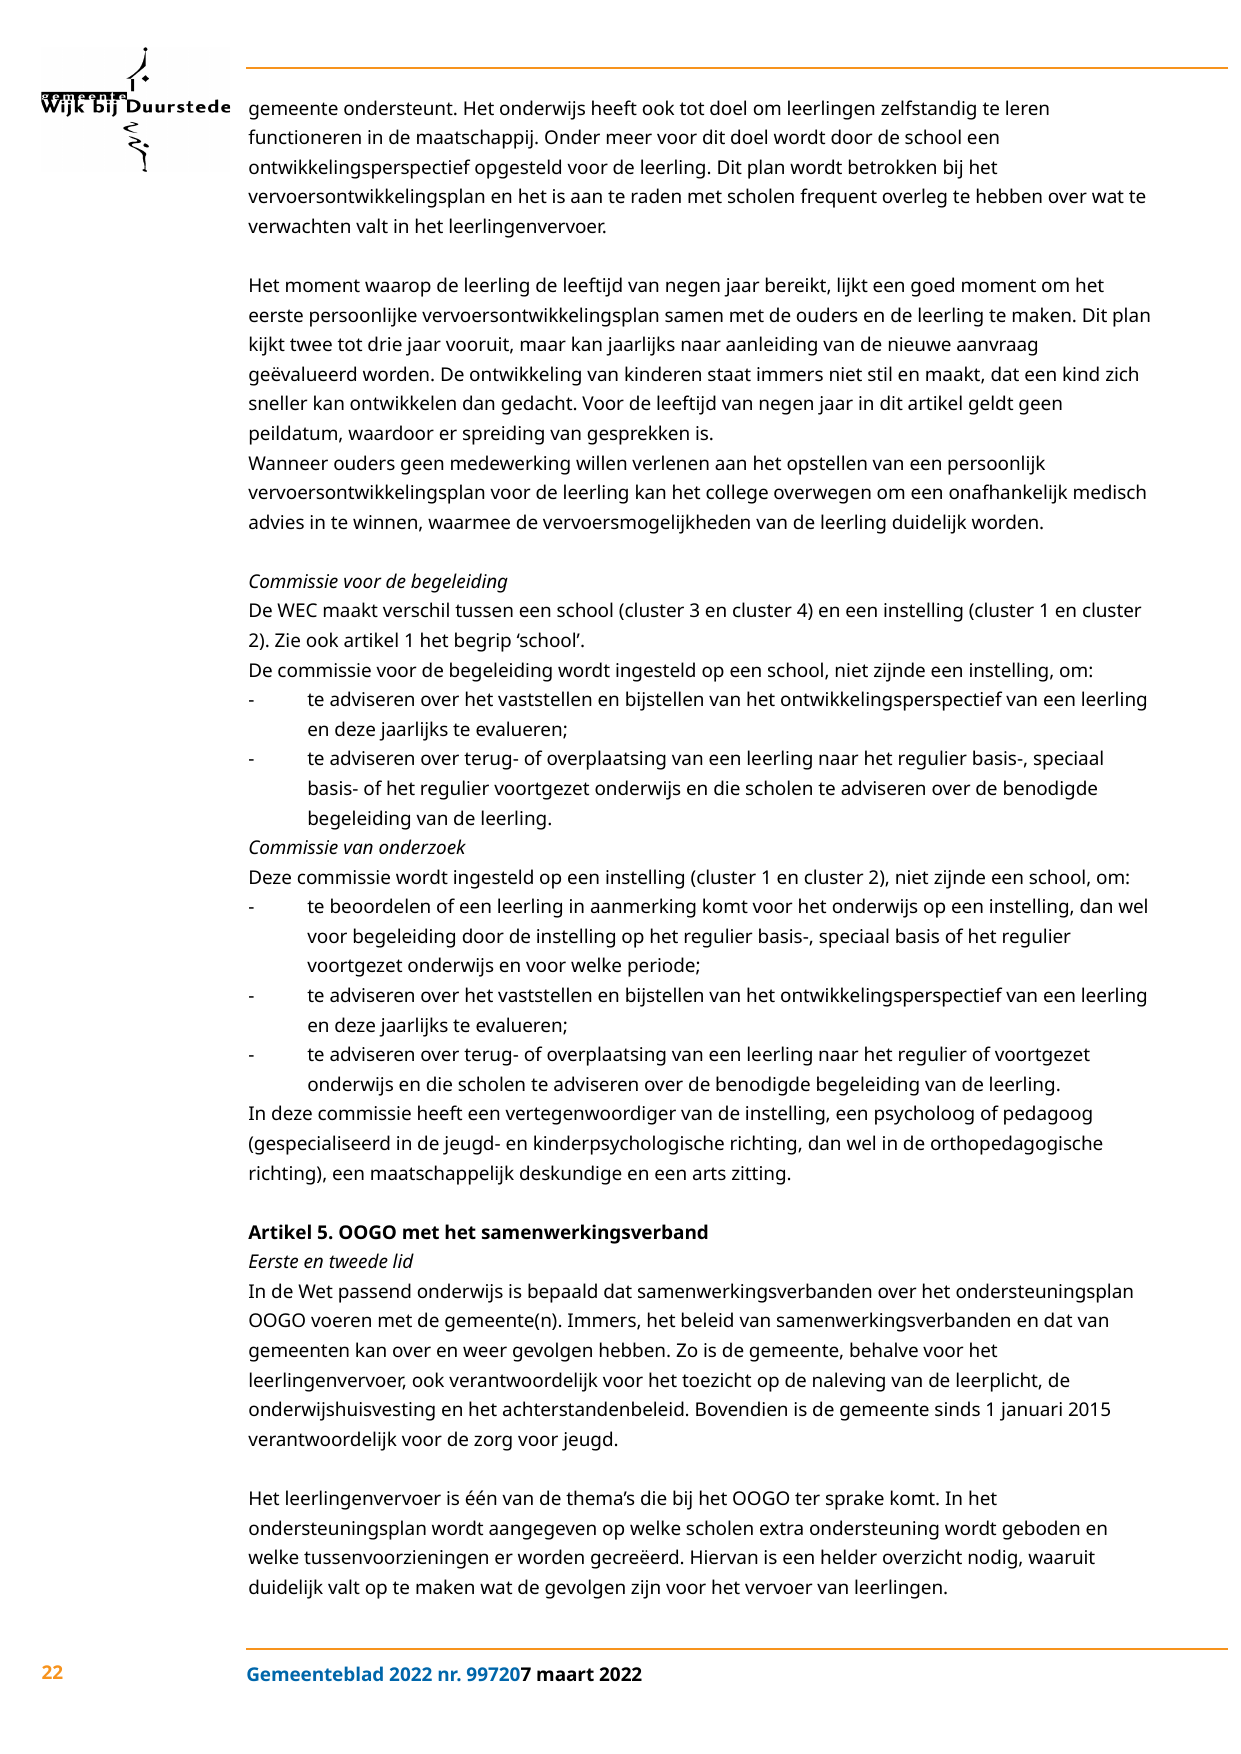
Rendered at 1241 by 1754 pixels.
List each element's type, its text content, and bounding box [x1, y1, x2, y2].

text Deze commissie wordt ingesteld op een instelling (cluster 1 en cluster 2), niet zijnde een school, om: [248, 864, 1152, 890]
text De commissie voor de begeleiding wordt ingesteld op een school, niet zijnde een instelling, om: [248, 657, 1152, 683]
picture [41, 47, 231, 172]
list te adviseren over het vaststellen en bijstellen van het ontwikkelingsperspectief van een leerling en deze jaarlijks te evalueren; [248, 686, 1152, 742]
text gemeente ondersteunt. Het onderwijs heeft ook tot doel om leerlingen zelfstandig te leren functioneren in de maatschappij. Onder meer voor dit doel wordt door de school een ontwikkelingsperspectief opgesteld voor de leerling. Dit plan wordt betrokken bij het vervoersontwikkelingsplan en het is aan te raden met scholen frequent overleg te hebben over wat te verwachten valt in het leerlingenvervoer. [248, 95, 1152, 239]
list te adviseren over terug- of overplaatsing van een leerling naar het regulier basis-, speciaal basis- of het regulier voortgezet onderwijs en die scholen te adviseren over de benodigde begeleiding van de leerling. [248, 746, 1152, 831]
text Het leerlingenvervoer is één van de thema’s die bij het OOGO ter sprake komt. In het ondersteuningsplan wordt aangegeven op welke scholen extra ondersteuning wordt geboden en welke tussenvoorzieningen er worden gecreëerd. Hiervan is een helder overzicht nodig, waaruit duidelijk valt op te maken wat de gevolgen zijn voor het vervoer van leerlingen. [248, 1485, 1152, 1600]
text Wanneer ouders geen medewerking willen verlenen aan het opstellen van een persoonlijk vervoersontwikkelingsplan voor de leerling kan het college overwegen om een onafhankelijk medisch advies in te winnen, waarmee de vervoersmogelijkheden van de leerling duidelijk worden. [248, 450, 1152, 535]
text In deze commissie heeft een vertegenwoordiger van de instelling, een psycholoog of pedagoog (gespecialiseerd in de jeugd- en kinderpsychologische richting, dan wel in de orthopedagogische richting), een maatschappelijk deskundige en een arts zitting. [248, 1101, 1152, 1186]
list te beoordelen of een leerling in aanmerking komt voor het onderwijs op een instelling, dan wel voor begeleiding door de instelling op het regulier basis-, speciaal basis of het regulier voortgezet onderwijs en voor welke periode; [248, 893, 1152, 978]
text Commissie van onderzoek [248, 834, 1152, 860]
text In de Wet passend onderwijs is bepaald dat samenwerkingsverbanden over het ondersteuningsplan OOGO voeren met de gemeente(n). Immers, het beleid van samenwerkingsverbanden en dat van gemeenten kan over en weer gevolgen hebben. Zo is de gemeente, behalve voor het leerlingenvervoer, ook verantwoordelijk voor het toezicht op de naleving van de leerplicht, de onderwijshuisvesting en het achterstandenbeleid. Bovendien is de gemeente sinds 1 januari 2015 verantwoordelijk voor de zorg voor jeugd. [248, 1278, 1152, 1452]
text Eerste en tweede lid [248, 1248, 1152, 1274]
text Artikel 5. OOGO met het samenwerkingsverband [248, 1219, 1152, 1245]
text De WEC maakt verschil tussen een school (cluster 3 en cluster 4) en een instelling (cluster 1 en cluster 2). Zie ook artikel 1 het begrip ‘school’. [248, 598, 1152, 653]
list te adviseren over het vaststellen en bijstellen van het ontwikkelingsperspectief van een leerling en deze jaarlijks te evalueren; [248, 982, 1152, 1038]
text Het moment waarop de leerling de leeftijd van negen jaar bereikt, lijkt een goed moment om het eerste persoonlijke vervoersontwikkelingsplan samen met de ouders en de leerling te maken. Dit plan kijkt twee tot drie jaar vooruit, maar kan jaarlijks naar aanleiding van de nieuwe aanvraag geëvalueerd worden. De ontwikkeling van kinderen staat immers niet stil en maakt, dat een kind zich sneller kan ontwikkelen dan gedacht. Voor de leeftijd van negen jaar in dit artikel geldt geen peildatum, waardoor er spreiding van gesprekken is. [248, 272, 1152, 446]
list te adviseren over terug- of overplaatsing van een leerling naar het regulier of voortgezet onderwijs en die scholen te adviseren over de benodigde begeleiding van de leerling. [248, 1041, 1152, 1097]
text Commissie voor de begeleiding [248, 568, 1152, 594]
